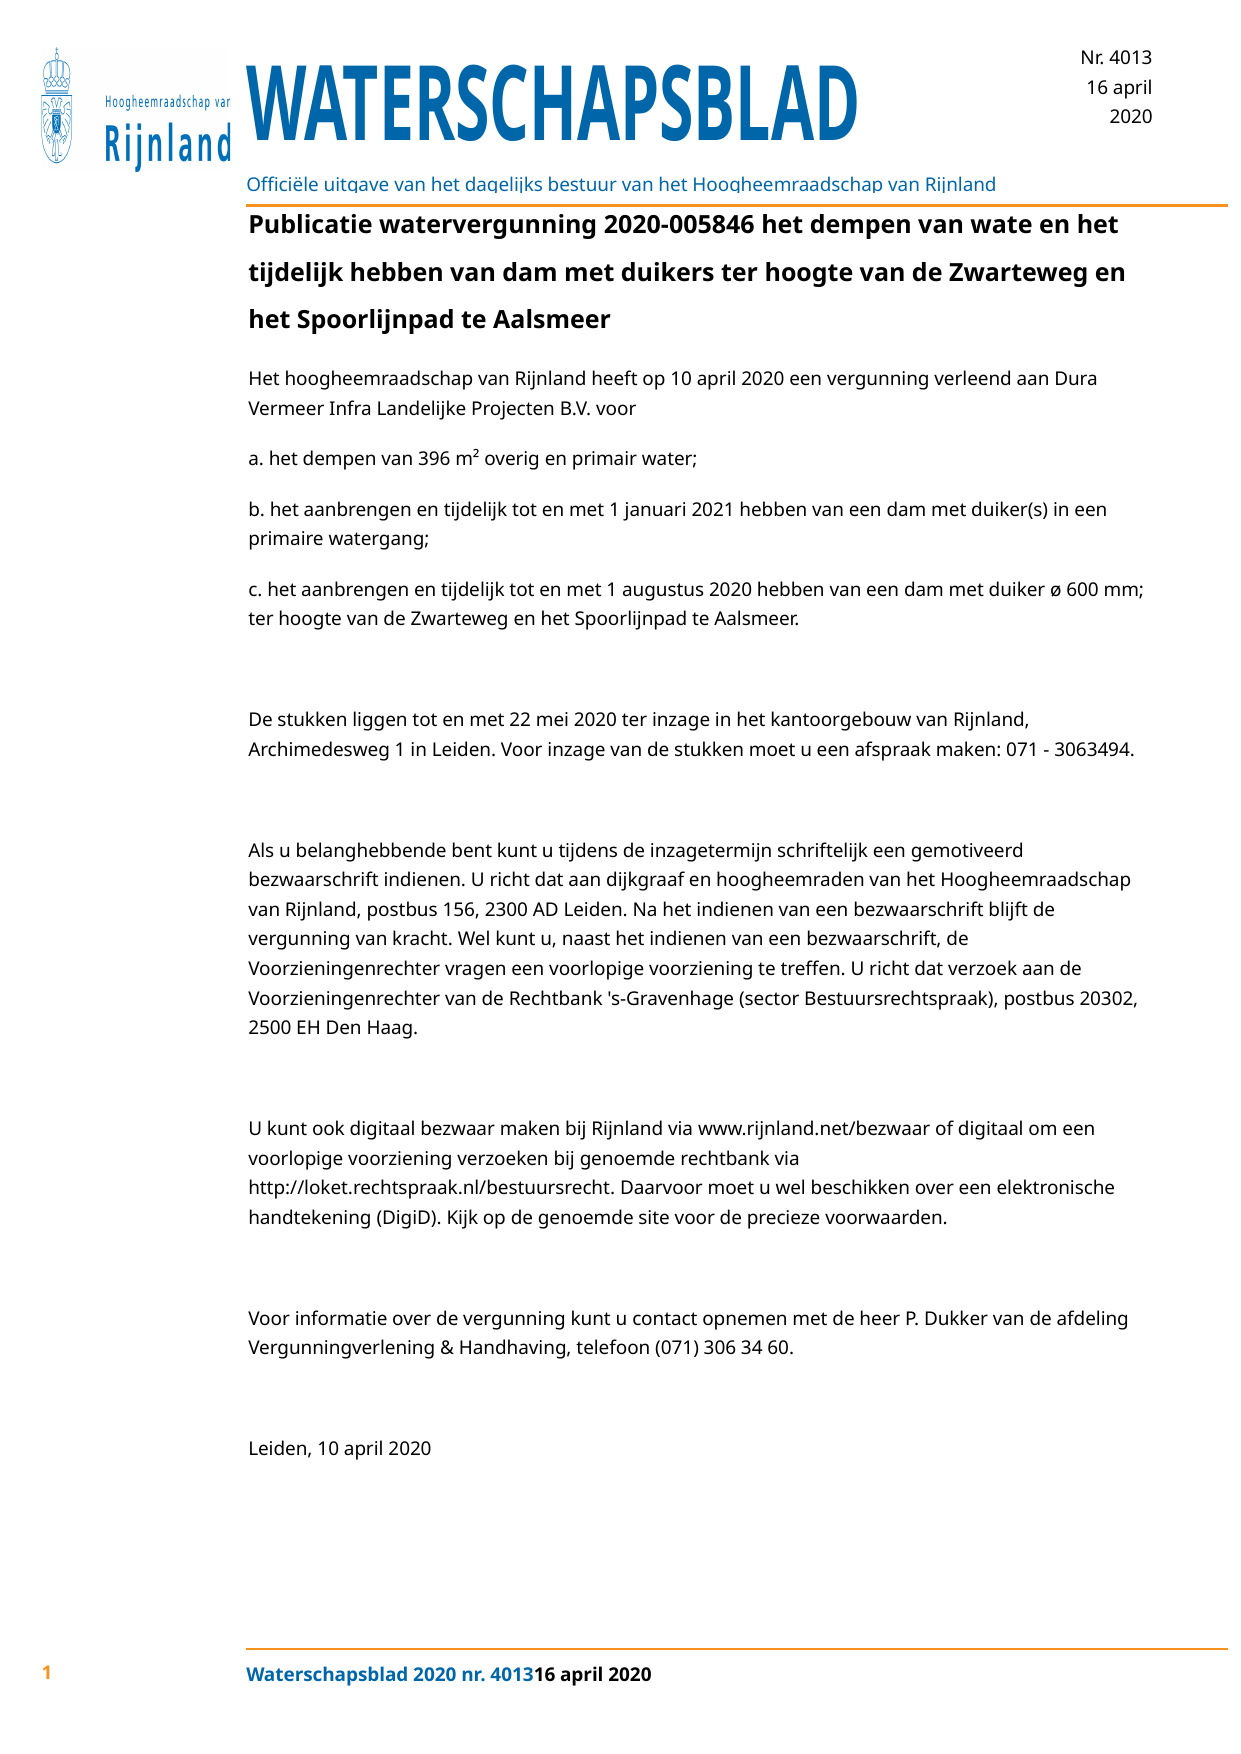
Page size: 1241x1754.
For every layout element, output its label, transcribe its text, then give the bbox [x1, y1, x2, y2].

text De stukken liggen tot en met 22 mei 2020 ter inzage in het kantoorgebouw van Rijnland, Archimedesweg 1 in Leiden. Voor inzage van de stukken moet u een afspraak maken: 071 - 3063494. [248, 706, 1152, 762]
text b. het aanbrengen en tijdelijk tot en met 1 januari 2021 hebben van een dam met duiker(s) in een primaire watergang; [248, 496, 1152, 551]
text Het hoogheemraadschap van Rijnland heeft op 10 april 2020 een vergunning verleend aan Dura Vermeer Infra Landelijke Projecten B.V. voor [248, 366, 1152, 421]
picture [41, 47, 231, 172]
text Als u belanghebbende bent kunt u tijdens de inzagetermijn schriftelijk een gemotiveerd bezwaarschrift indienen. U richt dat aan dijkgraaf en hoogheemraden van het Hoogheemraadschap van Rijnland, postbus 156, 2300 AD Leiden. Na het indienen van een bezwaarschrift blijft de vergunning van kracht. Wel kunt u, naast het indienen van een bezwaarschrift, de Voorzieningenrechter vragen een voorlopige voorziening te treffen. U richt dat verzoek aan de Voorzieningenrechter van de Rechtbank 's-Gravenhage (sector Bestuursrechtspraak), postbus 20302, 2500 EH Den Haag. [248, 837, 1152, 1040]
text Publicatie watervergunning 2020-005846 het dempen van wate en het tijdelijk hebben van dam met duikers ter hoogte van de Zwarteweg en het Spoorlijnpad te Aalsmeer [248, 207, 1152, 336]
text a. het dempen van 396 m² overig en primair water; [248, 446, 1152, 471]
text U kunt ook digitaal bezwaar maken bij Rijnland via www.rijnland.net/bezwaar of digitaal om een voorlopige voorziening verzoeken bij genoemde rechtbank via http://loket.rechtspraak.nl/bestuursrecht. Daarvoor moet u wel beschikken over een elektronische handtekening (DigiD). Kijk op de genoemde site voor de precieze voorwaarden. [248, 1115, 1152, 1229]
text Voor informatie over de vergunning kunt u contact opnemen met de heer P. Dukker van de afdeling Vergunningverlening & Handhaving, telefoon (071) 306 34 60. [248, 1305, 1152, 1360]
text c. het aanbrengen en tijdelijk tot en met 1 augustus 2020 hebben van een dam met duiker ø 600 mm; ter hoogte van de Zwarteweg en het Spoorlijnpad te Aalsmeer. [248, 576, 1152, 631]
text Leiden, 10 april 2020 [248, 1435, 1152, 1461]
